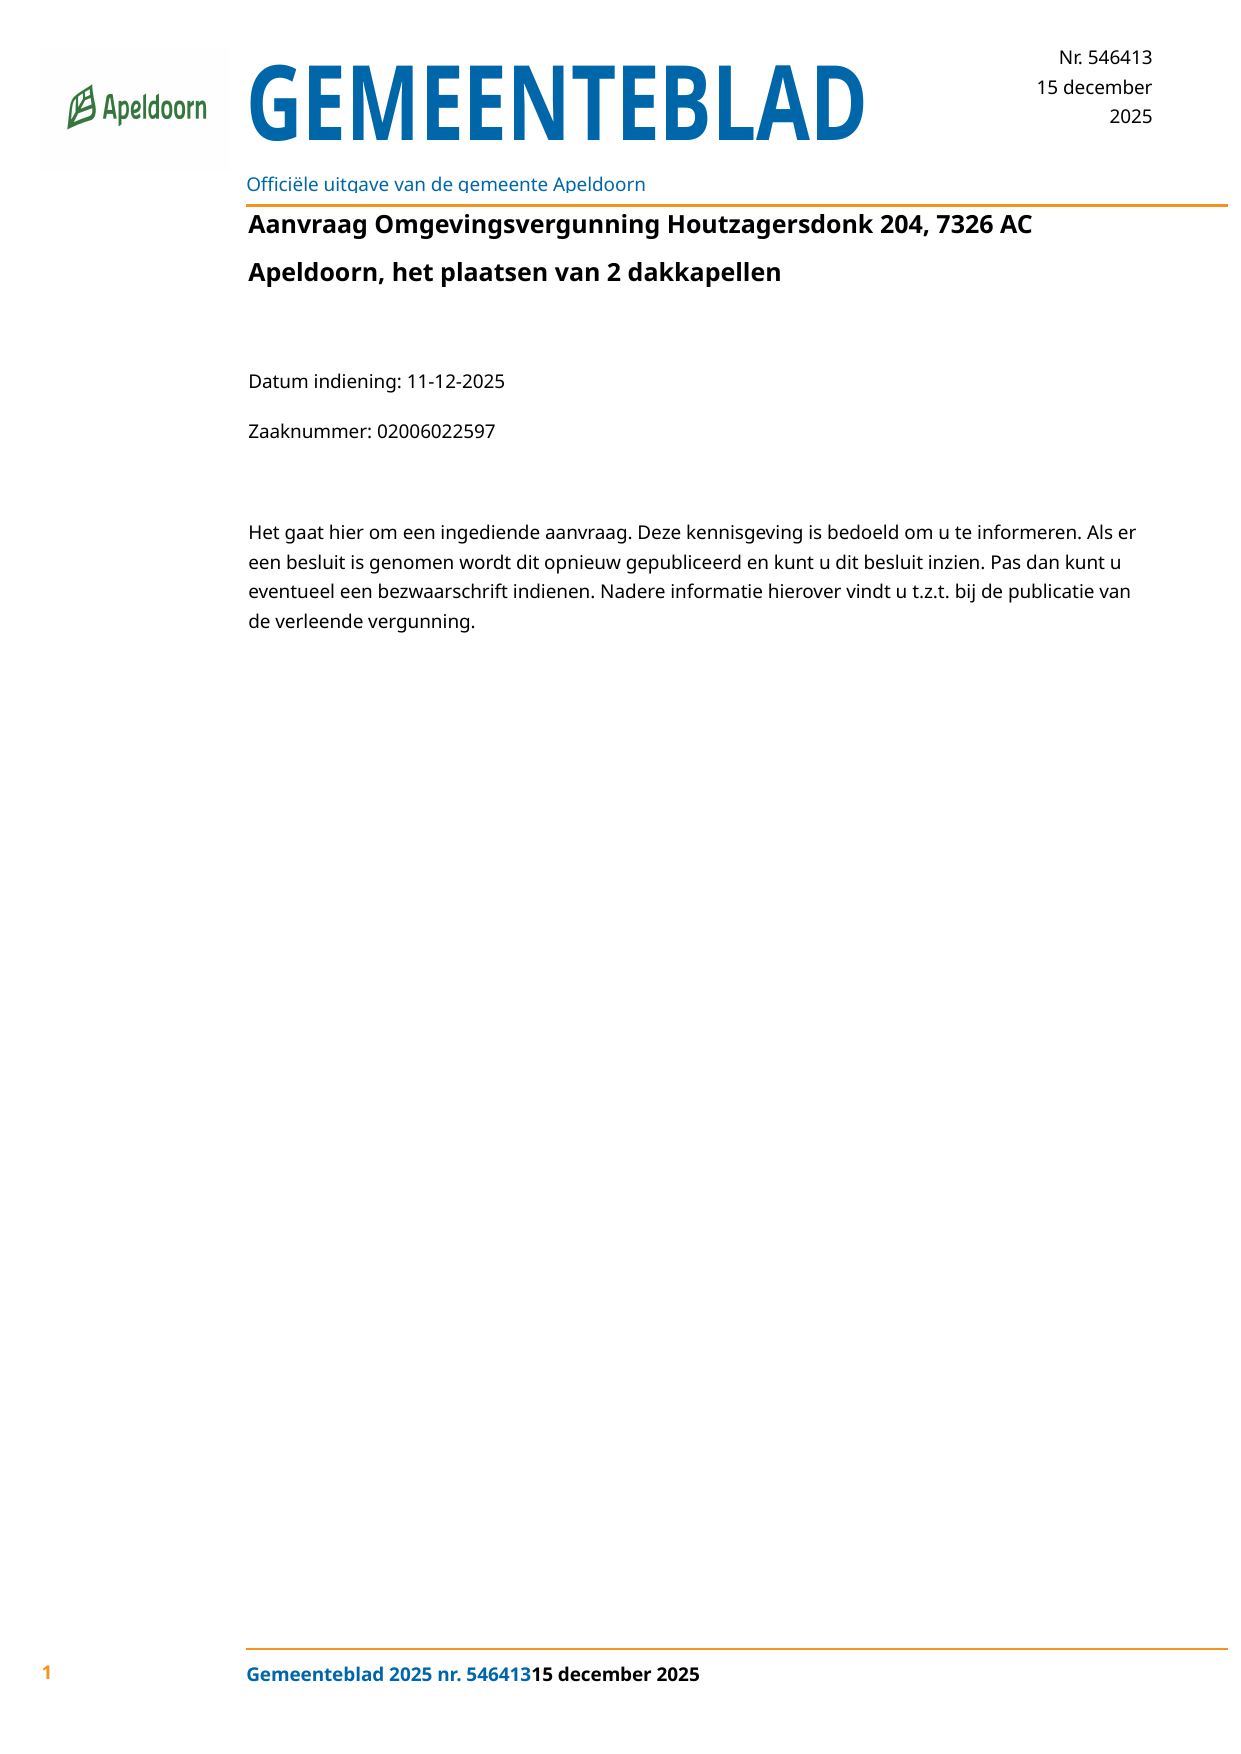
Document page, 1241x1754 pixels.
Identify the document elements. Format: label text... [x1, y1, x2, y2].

text Aanvraag Omgevingsvergunning Houtzagersdonk 204, 7326 AC Apeldoorn, het plaatsen van 2 dakkapellen [248, 207, 1152, 288]
text Zaaknummer: 02006022597 [248, 419, 1152, 444]
text Datum indiening: 11-12-2025 [248, 368, 1152, 394]
picture [41, 47, 231, 172]
text Het gaat hier om een ingediende aanvraag. Deze kennisgeving is bedoeld om u te informeren. Als er een besluit is genomen wordt dit opnieuw gepubliceerd en kunt u dit besluit inzien. Pas dan kunt u eventueel een bezwaarschrift indienen. Nadere informatie hierover vindt u t.z.t. bij de publicatie van de verleende vergunning. [248, 519, 1152, 634]
